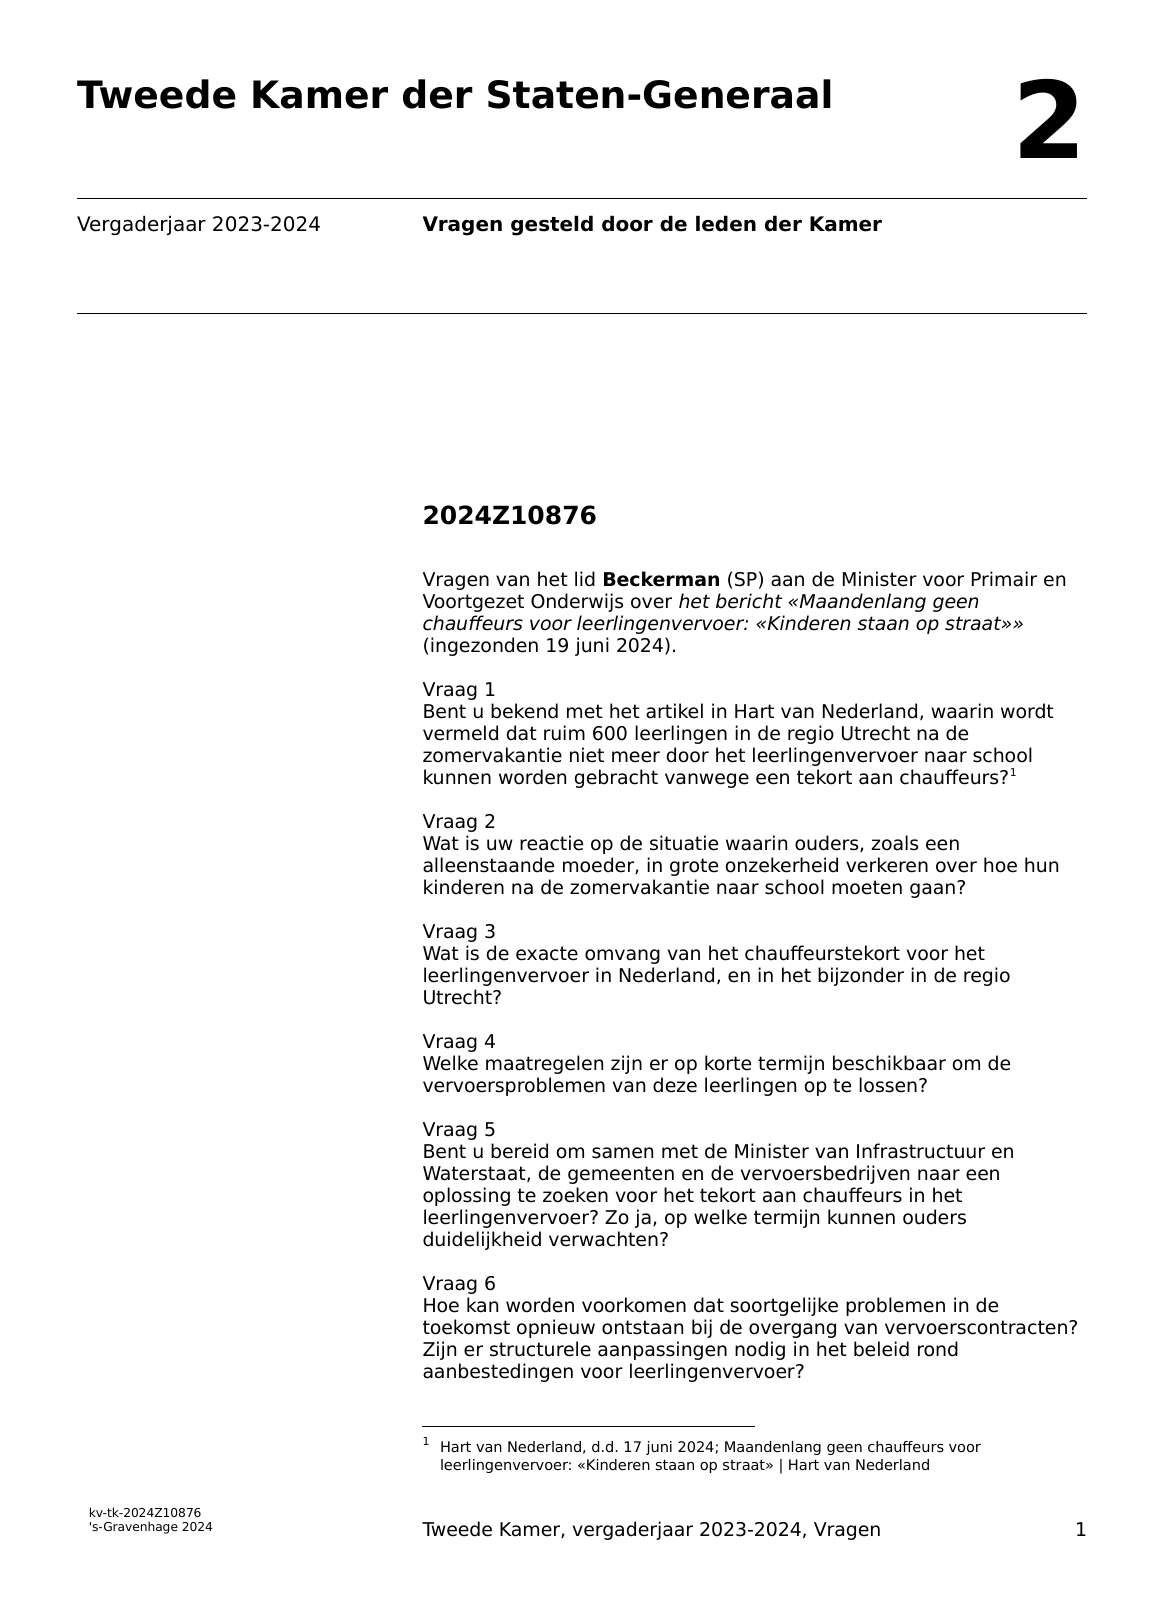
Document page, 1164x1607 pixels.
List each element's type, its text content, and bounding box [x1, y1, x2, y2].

text Wat is de exacte omvang van het chauffeurstekort voor het leerlingenvervoer in Nederland, en in het bijzonder in de regio Utrecht? [422, 943, 1087, 1009]
text Hart van Nederland, d.d. 17 juni 2024; Maandenlang geen chauffeurs voor leerlingenvervoer: «Kinderen staan op straat» | Hart van Nederland [422, 1435, 1087, 1474]
text 2024Z10876 [422, 501, 1087, 531]
text Welke maatregelen zijn er op korte termijn beschikbaar om de vervoersproblemen van deze leerlingen op te lossen? [422, 1053, 1087, 1097]
text Vraag 4 [422, 1031, 1087, 1053]
text Vraag 5 [422, 1119, 1087, 1141]
text Hoe kan worden voorkomen dat soortgelijke problemen in de toekomst opnieuw ontstaan bij de overgang van vervoerscontracten? Zijn er structurele aanpassingen nodig in het beleid rond aanbestedingen voor leerlingenvervoer? [422, 1295, 1087, 1383]
text Vraag 1 [422, 679, 1087, 701]
text kv-tk-2024Z10876 [88, 1506, 323, 1520]
table_header 2 [886, 59, 1087, 198]
table_header Tweede Kamer der Staten-Generaal [77, 59, 886, 198]
text Vraag 6 [422, 1273, 1087, 1295]
text Vraag 3 [422, 921, 1087, 943]
text Bent u bekend met het artikel in Hart van Nederland, waarin wordt vermeld dat ruim 600 leerlingen in de regio Utrecht na de zomervakantie niet meer door het leerlingenvervoer naar school kunnen worden gebracht vanwege een tekort aan chauffeurs? [422, 701, 1087, 789]
table_cell Vragen gesteld door de leden der Kamer [422, 199, 1087, 313]
text Vraag 2 [422, 811, 1087, 833]
text Wat is uw reactie op de situatie waarin ouders, zoals een alleenstaande moeder, in grote onzekerheid verkeren over hoe hun kinderen na de zomervakantie naar school moeten gaan? [422, 833, 1087, 899]
text Vragen van het lid Beckerman (SP) aan de Minister voor Primair en Voortgezet Onderwijs over het bericht «Maandenlang geen chauffeurs voor leerlingenvervoer: «Kinderen staan op straat»» (ingezonden 19 juni 2024). [422, 569, 1087, 657]
table_cell Vergaderjaar 2023-2024 [77, 199, 422, 313]
text Bent u bereid om samen met de Minister van Infrastructuur en Waterstaat, de gemeenten en de vervoersbedrijven naar een oplossing te zoeken voor het tekort aan chauffeurs in het leerlingenvervoer? Zo ja, op welke termijn kunnen ouders duidelijkheid verwachten? [422, 1141, 1087, 1251]
text 's-Gravenhage 2024 [88, 1520, 323, 1534]
